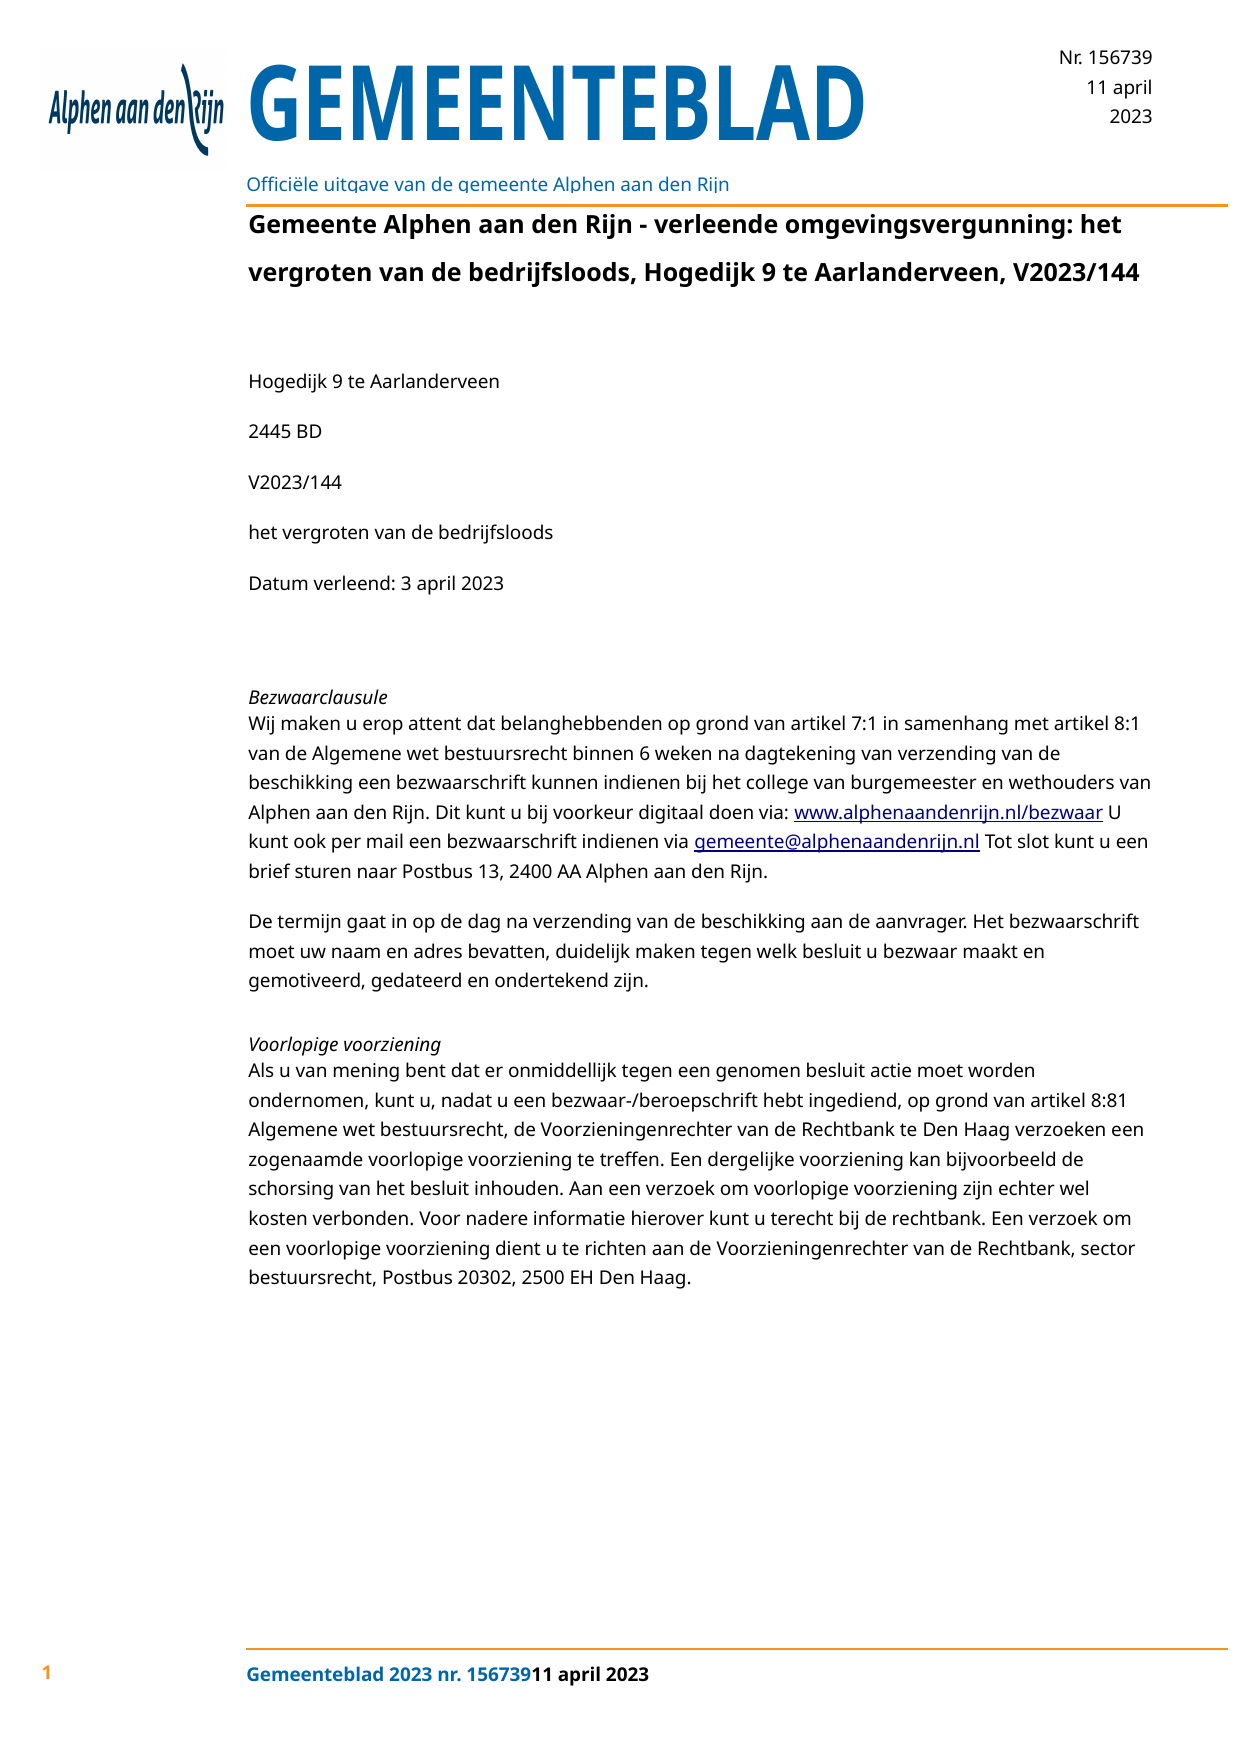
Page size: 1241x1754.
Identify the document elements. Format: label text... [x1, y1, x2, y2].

text Wij maken u erop attent dat belanghebbenden op grond van artikel 7:1 in samenhang met artikel 8:1 van de Algemene wet bestuursrecht binnen 6 weken na dagtekening van verzending van de beschikking een bezwaarschrift kunnen indienen bij het college van burgemeester en wethouders van Alphen aan den Rijn. Dit kunt u bij voorkeur digitaal doen via: www.alphenaandenrijn.nl/bezwaar U kunt ook per mail een bezwaarschrift indienen via gemeente@alphenaandenrijn.nl Tot slot kunt u een brief sturen naar Postbus 13, 2400 AA Alphen aan den Rijn. [248, 710, 1152, 884]
text Voorlopige voorziening [248, 1032, 1152, 1057]
text Datum verleend: 3 april 2023 [248, 570, 1152, 596]
text 2445 BD [248, 419, 1152, 444]
text het vergroten van de bedrijfsloods [248, 519, 1152, 545]
text Bezwaarclausule [248, 684, 1152, 710]
text Gemeente Alphen aan den Rijn - verleende omgevingsvergunning: het vergroten van de bedrijfsloods, Hogedijk 9 te Aarlanderveen, V2023/144 [248, 207, 1152, 288]
text De termijn gaat in op de dag na verzending van de beschikking aan de aanvrager. Het bezwaarschrift moet uw naam en adres bevatten, duidelijk maken tegen welk besluit u bezwaar maakt en gemotiveerd, gedateerd en ondertekend zijn. [248, 908, 1152, 993]
text Hogedijk 9 te Aarlanderveen [248, 368, 1152, 394]
text Als u van mening bent dat er onmiddellijk tegen een genomen besluit actie moet worden ondernomen, kunt u, nadat u een bezwaar-/beroepschrift hebt ingediend, op grond van artikel 8:81 Algemene wet bestuursrecht, de Voorzieningenrechter van de Rechtbank te Den Haag verzoeken een zogenaamde voorlopige voorziening te treffen. Een dergelijke voorziening kan bijvoorbeeld de schorsing van het besluit inhouden. Aan een verzoek om voorlopige voorziening zijn echter wel kosten verbonden. Voor nadere informatie hierover kunt u terecht bij de rechtbank. Een verzoek om een voorlopige voorziening dient u te richten aan de Voorzieningenrechter van de Rechtbank, sector bestuursrecht, Postbus 20302, 2500 EH Den Haag. [248, 1057, 1152, 1290]
text V2023/144 [248, 469, 1152, 495]
picture [41, 47, 231, 172]
